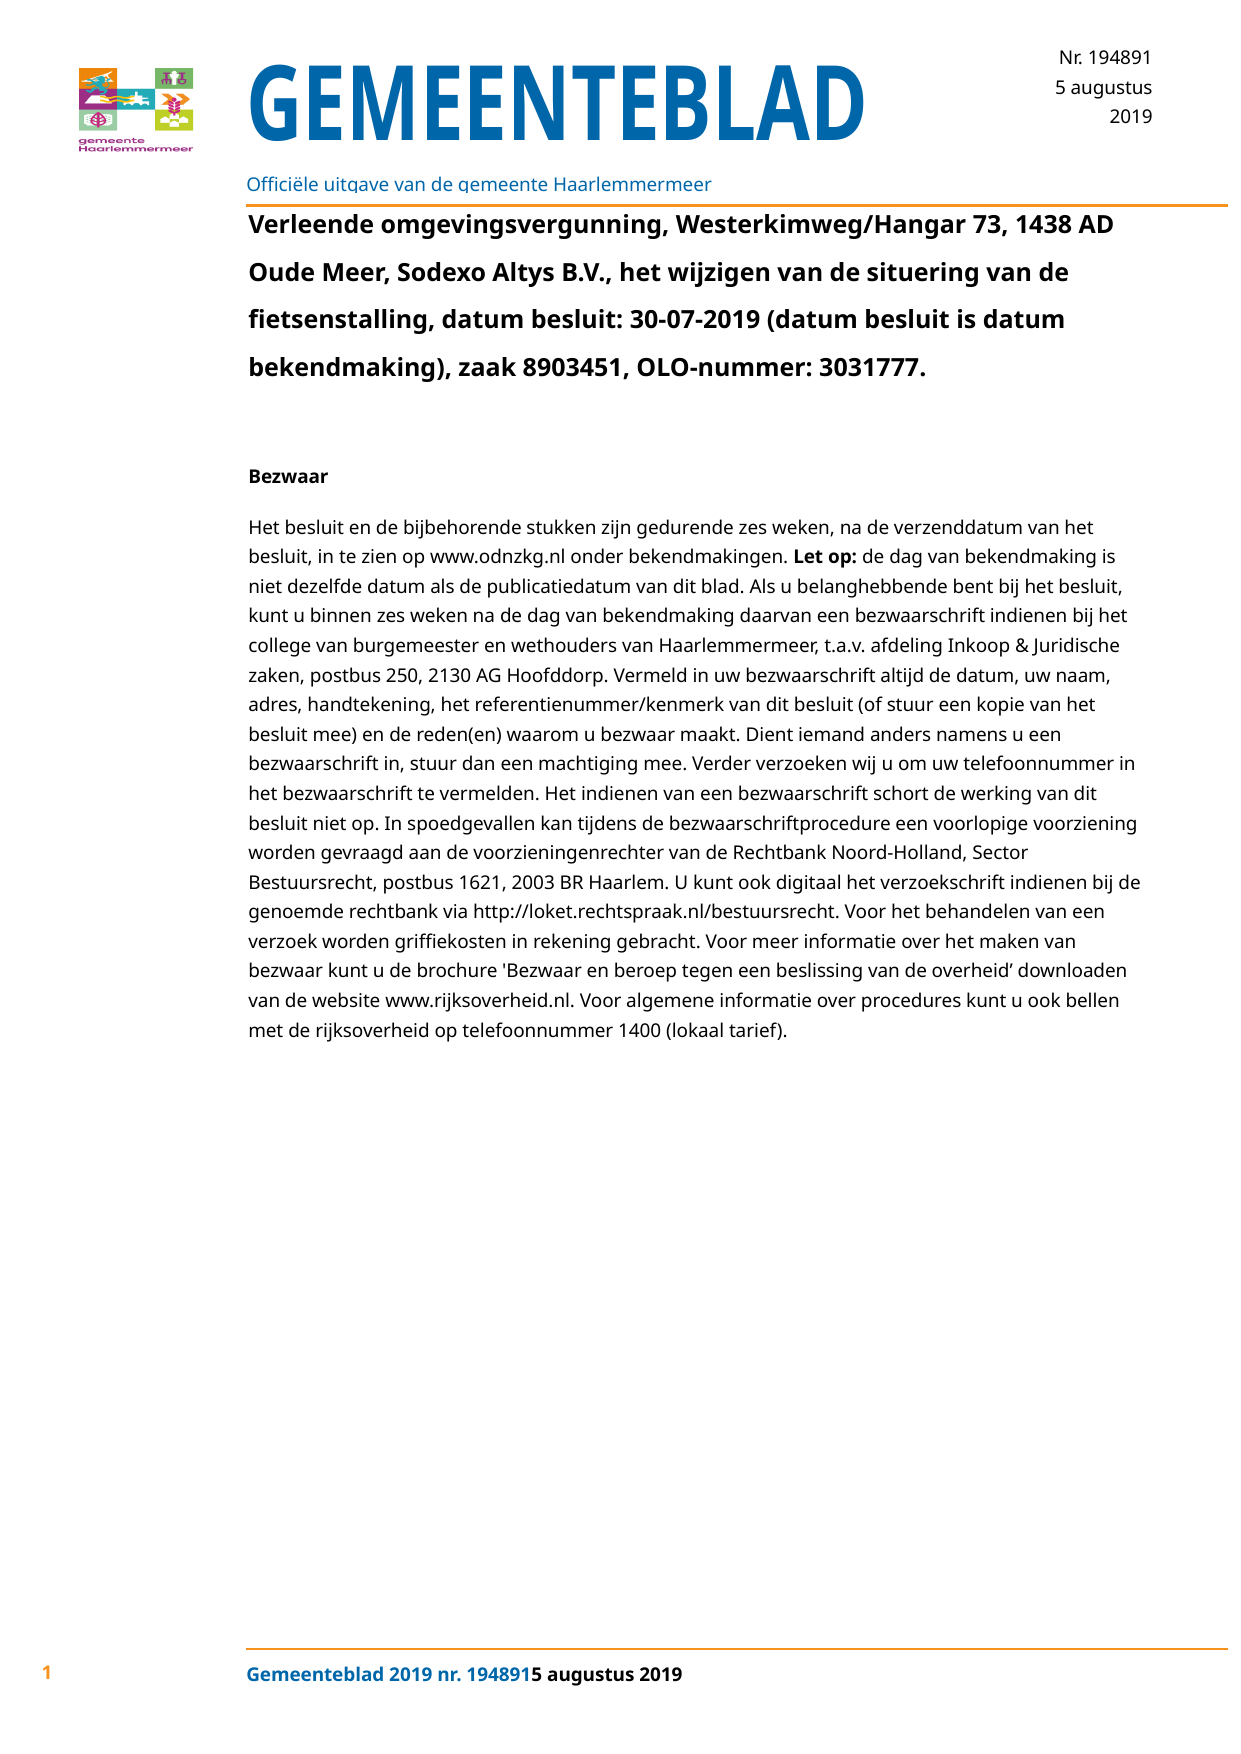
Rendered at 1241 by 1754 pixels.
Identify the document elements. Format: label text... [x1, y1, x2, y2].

text Verleende omgevingsvergunning, Westerkimweg/Hangar 73, 1438 AD Oude Meer, Sodexo Altys B.V., het wijzigen van de situering van de fietsenstalling, datum besluit: 30-07-2019 (datum besluit is datum bekendmaking), zaak 8903451, OLO-nummer: 3031777. [248, 207, 1152, 384]
picture [41, 47, 231, 172]
text Het besluit en de bijbehorende stukken zijn gedurende zes weken, na de verzenddatum van het besluit, in te zien op www.odnzkg.nl onder bekendmakingen. Let op: de dag van bekendmaking is niet dezelfde datum als de publicatiedatum van dit blad. Als u belanghebbende bent bij het besluit, kunt u binnen zes weken na de dag van bekendmaking daarvan een bezwaarschrift indienen bij het college van burgemeester en wethouders van Haarlemmermeer, t.a.v. afdeling Inkoop & Juridische zaken, postbus 250, 2130 AG Hoofddorp. Vermeld in uw bezwaarschrift altijd de datum, uw naam, adres, handtekening, het referentienummer/kenmerk van dit besluit (of stuur een kopie van het besluit mee) en de reden(en) waarom u bezwaar maakt. Dient iemand anders namens u een bezwaarschrift in, stuur dan een machtiging mee. Verder verzoeken wij u om uw telefoonnummer in het bezwaarschrift te vermelden. Het indienen van een bezwaarschrift schort de werking van dit besluit niet op. In spoedgevallen kan tijdens de bezwaarschriftprocedure een voorlopige voorziening worden gevraagd aan de voorzieningenrechter van de Rechtbank Noord-Holland, Sector Bestuursrecht, postbus 1621, 2003 BR Haarlem. U kunt ook digitaal het verzoekschrift indienen bij de genoemde rechtbank via http://loket.rechtspraak.nl/bestuursrecht. Voor het behandelen van een verzoek worden griffiekosten in rekening gebracht. Voor meer informatie over het maken van bezwaar kunt u de brochure 'Bezwaar en beroep tegen een beslissing van de overheid’ downloaden van de website www.rijksoverheid.nl. Voor algemene informatie over procedures kunt u ook bellen met de rijksoverheid op telefoonnummer 1400 (lokaal tarief). [248, 514, 1152, 1043]
text Bezwaar [248, 463, 1152, 489]
